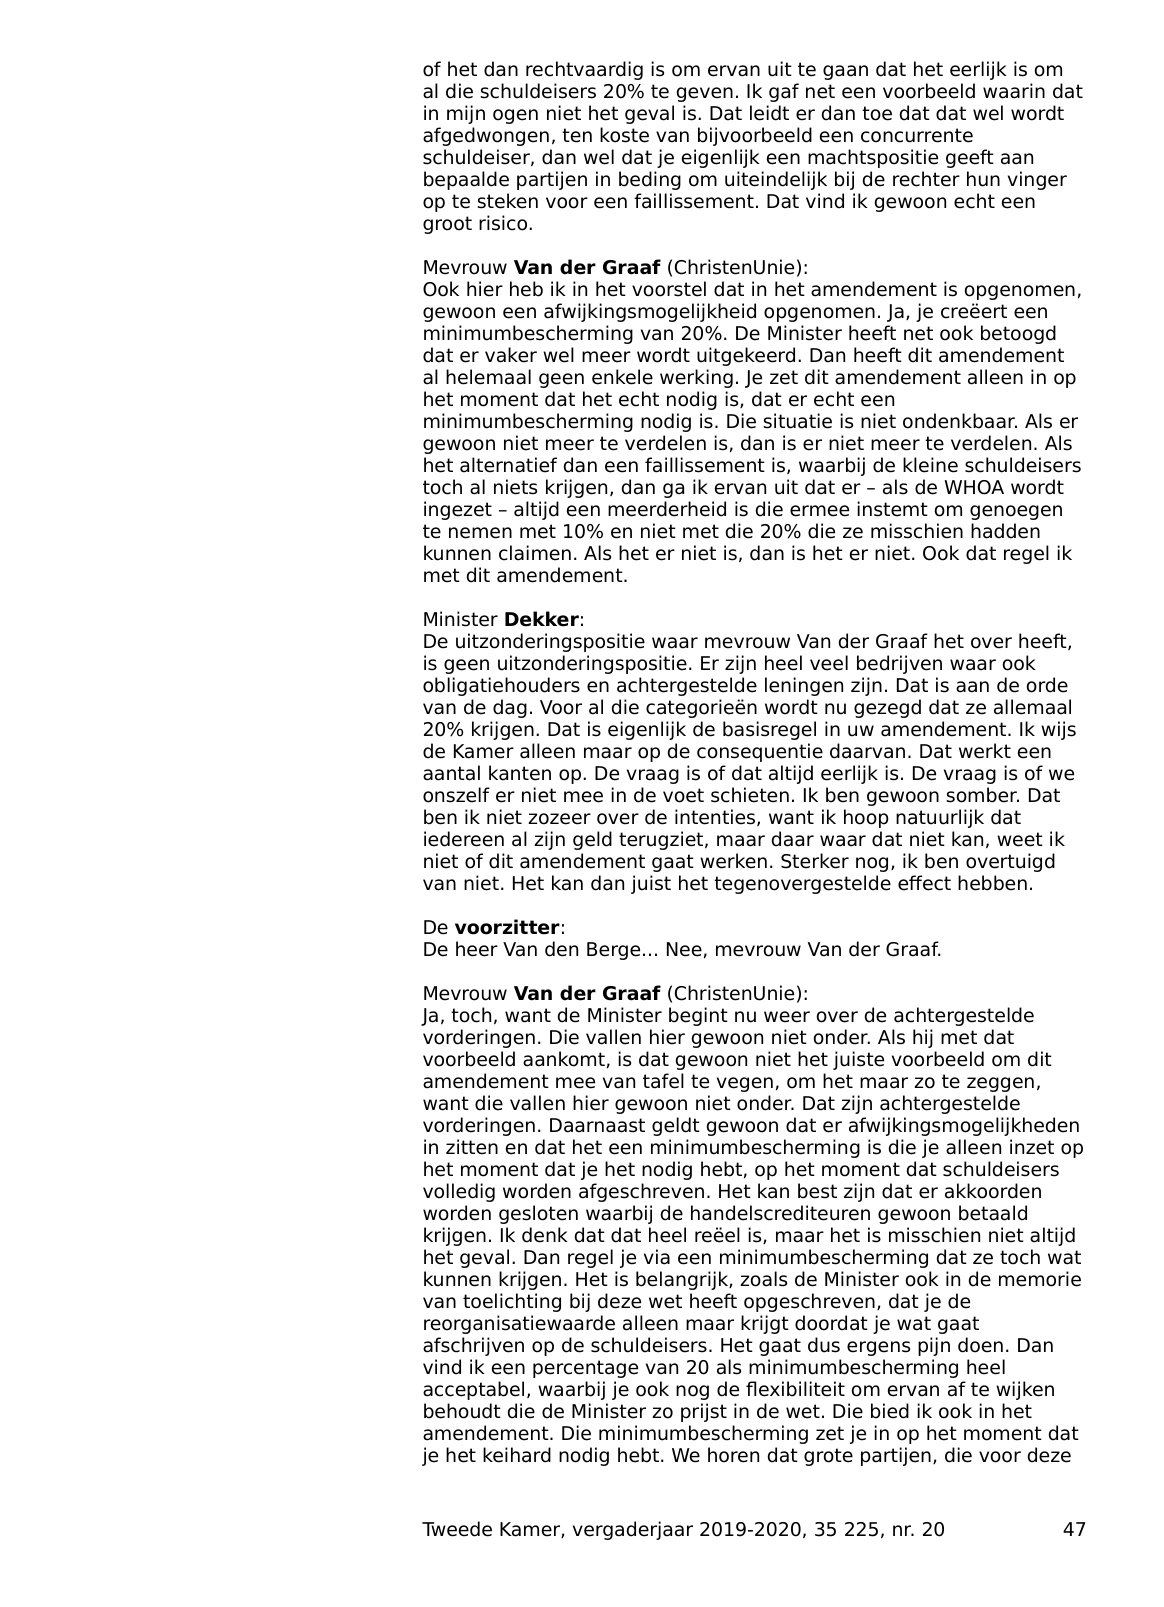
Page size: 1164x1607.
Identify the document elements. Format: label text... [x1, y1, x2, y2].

text De voorzitter: [422, 917, 1087, 939]
text De uitzonderingspositie waar mevrouw Van der Graaf het over heeft, is geen uitzonderingspositie. Er zijn heel veel bedrijven waar ook obligatiehouders en achtergestelde leningen zijn. Dat is aan de orde van de dag. Voor al die categorieën wordt nu gezegd dat ze allemaal 20% krijgen. Dat is eigenlijk de basisregel in uw amendement. Ik wijs de Kamer alleen maar op de consequentie daarvan. Dat werkt een aantal kanten op. De vraag is of dat altijd eerlijk is. De vraag is of we onszelf er niet mee in de voet schieten. Ik ben gewoon somber. Dat ben ik niet zozeer over de intenties, want ik hoop natuurlijk dat iedereen al zijn geld terugziet, maar daar waar dat niet kan, weet ik niet of dit amendement gaat werken. Sterker nog, ik ben overtuigd van niet. Het kan dan juist het tegenovergestelde effect hebben. [422, 631, 1087, 895]
text Ja, toch, want de Minister begint nu weer over de achtergestelde vorderingen. Die vallen hier gewoon niet onder. Als hij met dat voorbeeld aankomt, is dat gewoon niet het juiste voorbeeld om dit amendement mee van tafel te vegen, om het maar zo te zeggen, want die vallen hier gewoon niet onder. Dat zijn achtergestelde vorderingen. Daarnaast geldt gewoon dat er afwijkingsmogelijkheden in zitten en dat het een minimumbescherming is die je alleen inzet op het moment dat je het nodig hebt, op het moment dat schuldeisers volledig worden afgeschreven. Het kan best zijn dat er akkoorden worden gesloten waarbij de handelscrediteuren gewoon betaald krijgen. Ik denk dat dat heel reëel is, maar het is misschien niet altijd het geval. Dan regel je via een minimumbescherming dat ze toch wat kunnen krijgen. Het is belangrijk, zoals de Minister ook in de memorie van toelichting bij deze wet heeft opgeschreven, dat je de reorganisatiewaarde alleen maar krijgt doordat je wat gaat afschrijven op de schuldeisers. Het gaat dus ergens pijn doen. Dan vind ik een percentage van 20 als minimumbescherming heel acceptabel, waarbij je ook nog de flexibiliteit om ervan af te wijken behoudt die de Minister zo prijst in de wet. Die bied ik ook in het amendement. Die minimumbescherming zet je in op het moment dat je het keihard nodig hebt. We horen dat grote partijen, die voor deze [422, 1005, 1087, 1467]
text De heer Van den Berge... Nee, mevrouw Van der Graaf. [422, 939, 1087, 961]
text Minister Dekker: [422, 609, 1087, 631]
text Mevrouw Van der Graaf (ChristenUnie): [422, 983, 1087, 1005]
text Mevrouw Van der Graaf (ChristenUnie): [422, 257, 1087, 279]
text of het dan rechtvaardig is om ervan uit te gaan dat het eerlijk is om al die schuldeisers 20% te geven. Ik gaf net een voorbeeld waarin dat in mijn ogen niet het geval is. Dat leidt er dan toe dat dat wel wordt afgedwongen, ten koste van bijvoorbeeld een concurrente schuldeiser, dan wel dat je eigenlijk een machtspositie geeft aan bepaalde partijen in beding om uiteindelijk bij de rechter hun vinger op te steken voor een faillissement. Dat vind ik gewoon echt een groot risico. [422, 59, 1087, 235]
text Ook hier heb ik in het voorstel dat in het amendement is opgenomen, gewoon een afwijkingsmogelijkheid opgenomen. Ja, je creëert een minimumbescherming van 20%. De Minister heeft net ook betoogd dat er vaker wel meer wordt uitgekeerd. Dan heeft dit amendement al helemaal geen enkele werking. Je zet dit amendement alleen in op het moment dat het echt nodig is, dat er echt een minimumbescherming nodig is. Die situatie is niet ondenkbaar. Als er gewoon niet meer te verdelen is, dan is er niet meer te verdelen. Als het alternatief dan een faillissement is, waarbij de kleine schuldeisers toch al niets krijgen, dan ga ik ervan uit dat er – als de WHOA wordt ingezet – altijd een meerderheid is die ermee instemt om genoegen te nemen met 10% en niet met die 20% die ze misschien hadden kunnen claimen. Als het er niet is, dan is het er niet. Ook dat regel ik met dit amendement. [422, 279, 1087, 587]
